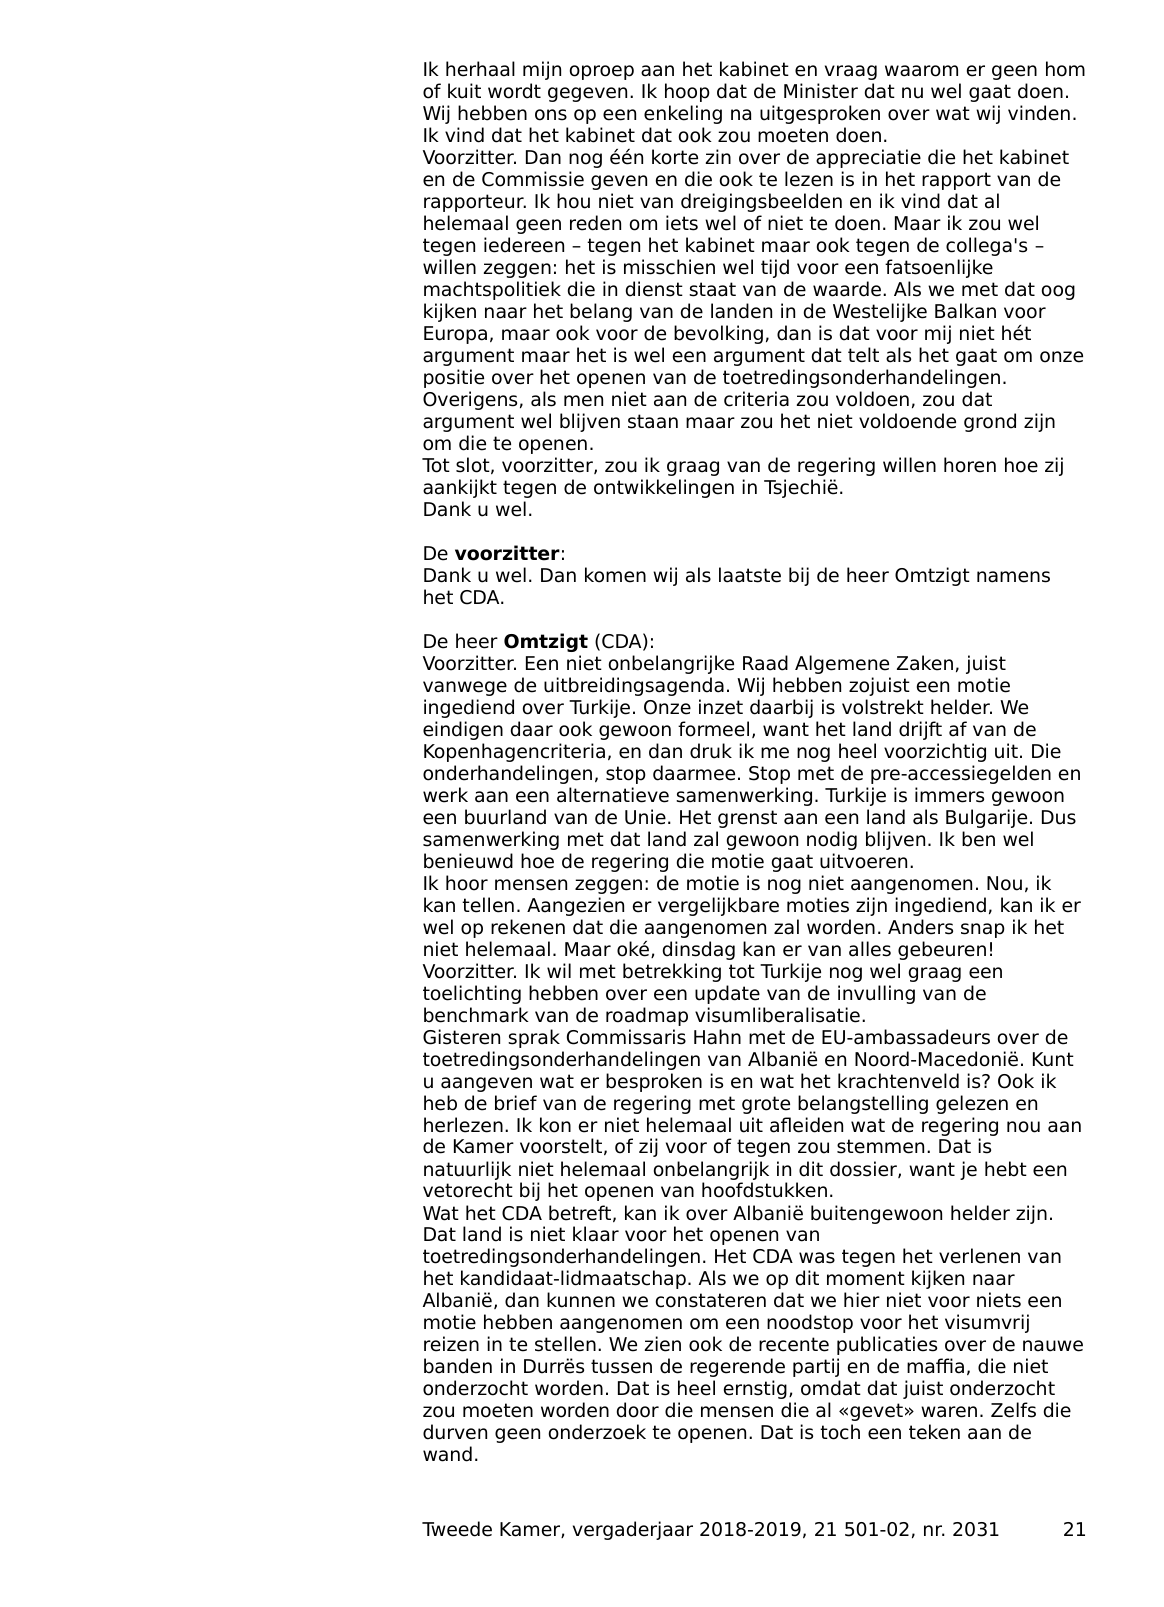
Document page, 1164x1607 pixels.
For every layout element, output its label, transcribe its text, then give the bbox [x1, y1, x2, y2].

text Dank u wel. [422, 499, 1087, 521]
text De heer Omtzigt (CDA): [422, 631, 1087, 653]
text Dank u wel. Dan komen wij als laatste bij de heer Omtzigt namens het CDA. [422, 565, 1087, 609]
text Voorzitter. Een niet onbelangrijke Raad Algemene Zaken, juist vanwege de uitbreidingsagenda. Wij hebben zojuist een motie ingediend over Turkije. Onze inzet daarbij is volstrekt helder. We eindigen daar ook gewoon formeel, want het land drijft af van de Kopenhagencriteria, en dan druk ik me nog heel voorzichtig uit. Die onderhandelingen, stop daarmee. Stop met de pre-accessiegelden en werk aan een alternatieve samenwerking. Turkije is immers gewoon een buurland van de Unie. Het grenst aan een land als Bulgarije. Dus samenwerking met dat land zal gewoon nodig blijven. Ik ben wel benieuwd hoe de regering die motie gaat uitvoeren. [422, 653, 1087, 873]
text Tot slot, voorzitter, zou ik graag van de regering willen horen hoe zij aankijkt tegen de ontwikkelingen in Tsjechië. [422, 455, 1087, 499]
text Gisteren sprak Commissaris Hahn met de EU-ambassadeurs over de toetredingsonderhandelingen van Albanië en Noord-Macedonië. Kunt u aangeven wat er besproken is en wat het krachtenveld is? Ook ik heb de brief van de regering met grote belangstelling gelezen en herlezen. Ik kon er niet helemaal uit afleiden wat de regering nou aan de Kamer voorstelt, of zij voor of tegen zou stemmen. Dat is natuurlijk niet helemaal onbelangrijk in dit dossier, want je hebt een vetorecht bij het openen van hoofdstukken. [422, 1027, 1087, 1202]
text Ik hoor mensen zeggen: de motie is nog niet aangenomen. Nou, ik kan tellen. Aangezien er vergelijkbare moties zijn ingediend, kan ik er wel op rekenen dat die aangenomen zal worden. Anders snap ik het niet helemaal. Maar oké, dinsdag kan er van alles gebeuren! [422, 873, 1087, 961]
text Wat het CDA betreft, kan ik over Albanië buitengewoon helder zijn. Dat land is niet klaar voor het openen van toetredingsonderhandelingen. Het CDA was tegen het verlenen van het kandidaat-lidmaatschap. Als we op dit moment kijken naar Albanië, dan kunnen we constateren dat we hier niet voor niets een motie hebben aangenomen om een noodstop voor het visumvrij reizen in te stellen. We zien ook de recente publicaties over de nauwe banden in Durrës tussen de regerende partij en de maffia, die niet onderzocht worden. Dat is heel ernstig, omdat dat juist onderzocht zou moeten worden door die mensen die al «gevet» waren. Zelfs die durven geen onderzoek te openen. Dat is toch een teken aan de wand. [422, 1202, 1087, 1466]
text De voorzitter: [422, 543, 1087, 565]
text Voorzitter. Dan nog één korte zin over de appreciatie die het kabinet en de Commissie geven en die ook te lezen is in het rapport van de rapporteur. Ik hou niet van dreigingsbeelden en ik vind dat al helemaal geen reden om iets wel of niet te doen. Maar ik zou wel tegen iedereen – tegen het kabinet maar ook tegen de collega's – willen zeggen: het is misschien wel tijd voor een fatsoenlijke machtspolitiek die in dienst staat van de waarde. Als we met dat oog kijken naar het belang van de landen in de Westelijke Balkan voor Europa, maar ook voor de bevolking, dan is dat voor mij niet hét argument maar het is wel een argument dat telt als het gaat om onze positie over het openen van de toetredingsonderhandelingen. Overigens, als men niet aan de criteria zou voldoen, zou dat argument wel blijven staan maar zou het niet voldoende grond zijn om die te openen. [422, 147, 1087, 455]
text Voorzitter. Ik wil met betrekking tot Turkije nog wel graag een toelichting hebben over een update van de invulling van de benchmark van de roadmap visumliberalisatie. [422, 961, 1087, 1027]
text Ik herhaal mijn oproep aan het kabinet en vraag waarom er geen hom of kuit wordt gegeven. Ik hoop dat de Minister dat nu wel gaat doen. Wij hebben ons op een enkeling na uitgesproken over wat wij vinden. Ik vind dat het kabinet dat ook zou moeten doen. [422, 59, 1087, 147]
